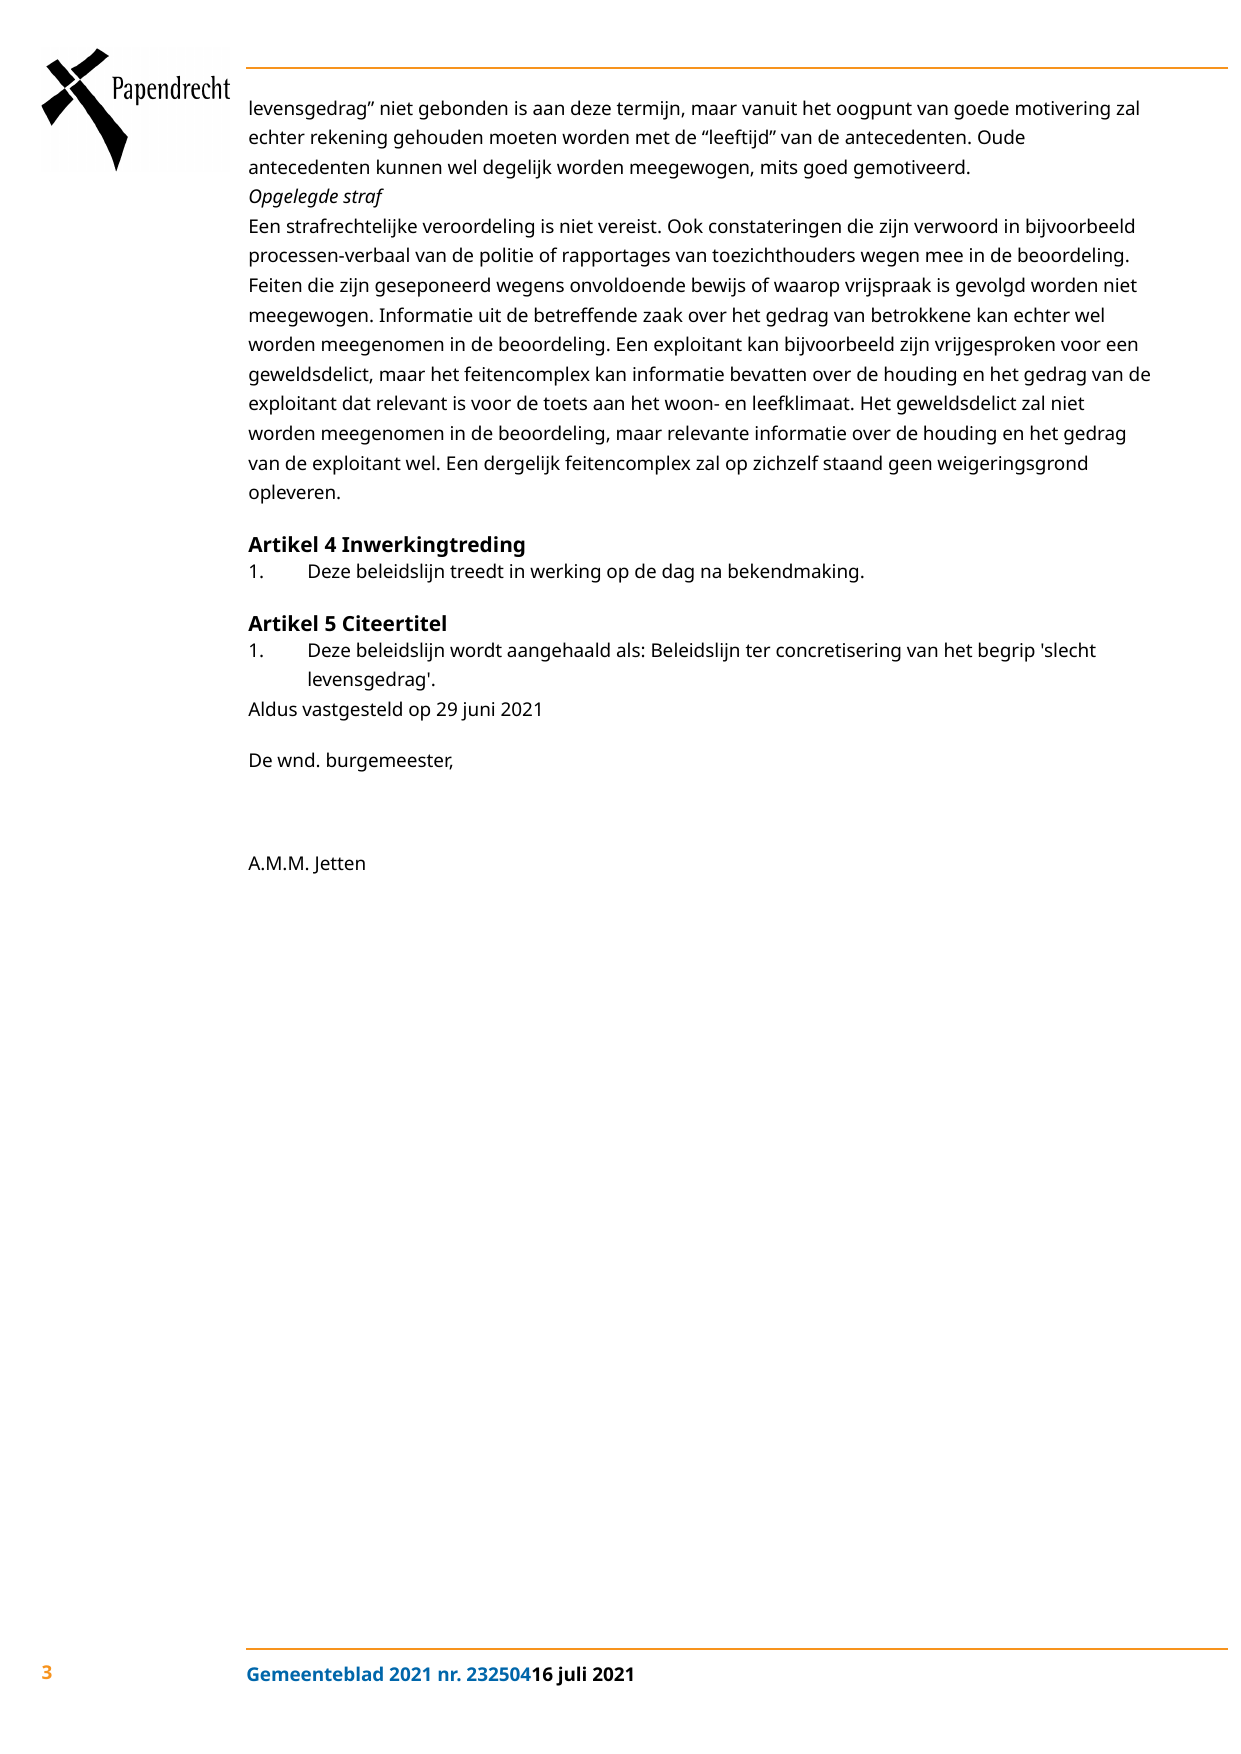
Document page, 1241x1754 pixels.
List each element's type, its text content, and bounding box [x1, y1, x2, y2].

text De wnd. burgemeester, [248, 748, 1152, 773]
text Aldus vastgesteld op 29 juni 2021 [248, 696, 1152, 722]
text Artikel 4 Inwerkingtreding [248, 530, 1152, 558]
text A.M.M. Jetten [248, 851, 1152, 876]
text Een strafrechtelijke veroordeling is niet vereist. Ook constateringen die zijn verwoord in bijvoorbeeld processen-verbaal van de politie of rapportages van toezichthouders wegen mee in de beoordeling. Feiten die zijn geseponeerd wegens onvoldoende bewijs of waarop vrijspraak is gevolgd worden niet meegewogen. Informatie uit de betreffende zaak over het gedrag van betrokkene kan echter wel worden meegenomen in de beoordeling. Een exploitant kan bijvoorbeeld zijn vrijgesproken voor een geweldsdelict, maar het feitencomplex kan informatie bevatten over de houding en het gedrag van de exploitant dat relevant is voor de toets aan het woon- en leefklimaat. Het geweldsdelict zal niet worden meegenomen in de beoordeling, maar relevante informatie over de houding en het gedrag van de exploitant wel. Een dergelijk feitencomplex zal op zichzelf staand geen weigeringsgrond opleveren. [248, 213, 1152, 505]
text Artikel 5 Citeertitel [248, 609, 1152, 637]
picture [41, 47, 231, 172]
text Opgelegde straf [248, 183, 1152, 209]
list Deze beleidslijn treedt in werking op de dag na bekendmaking. [248, 558, 1152, 584]
text levensgedrag” niet gebonden is aan deze termijn, maar vanuit het oogpunt van goede motivering zal echter rekening gehouden moeten worden met de “leeftijd” van de antecedenten. Oude antecedenten kunnen wel degelijk worden meegewogen, mits goed gemotiveerd. [248, 95, 1152, 180]
list Deze beleidslijn wordt aangehaald als: Beleidslijn ter concretisering van het begrip 'slecht levensgedrag'. [248, 637, 1152, 692]
